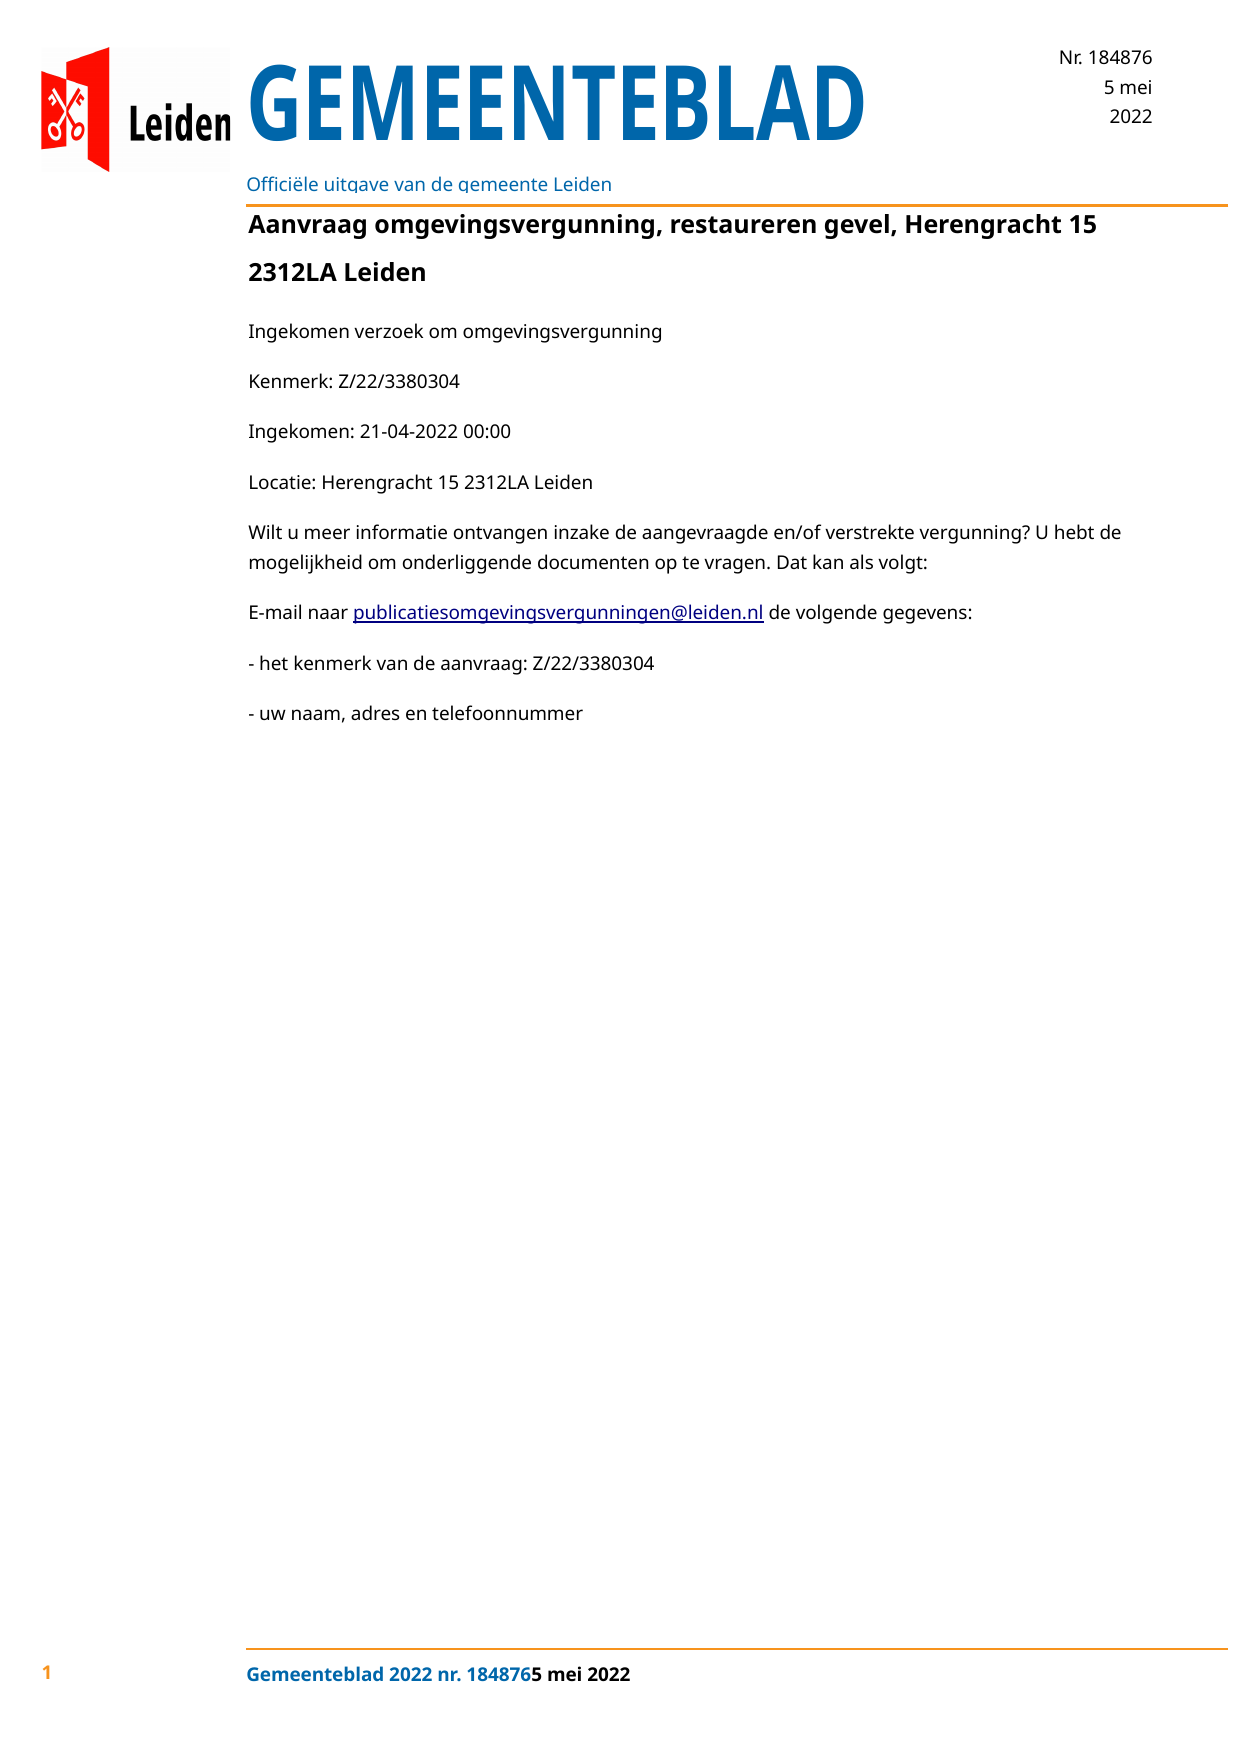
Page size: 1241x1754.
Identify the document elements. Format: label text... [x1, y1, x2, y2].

text Ingekomen: 21-04-2022 00:00 [248, 419, 1152, 444]
text Aanvraag omgevingsvergunning, restaureren gevel, Herengracht 15 2312LA Leiden [248, 207, 1152, 288]
text E-mail naar publicatiesomgevingsvergunningen@leiden.nl de volgende gegevens: [248, 599, 1152, 625]
text Wilt u meer informatie ontvangen inzake de aangevraagde en/of verstrekte vergunning? U hebt de mogelijkheid om onderliggende documenten op te vragen. Dat kan als volgt: [248, 519, 1152, 575]
text Locatie: Herengracht 15 2312LA Leiden [248, 469, 1152, 495]
text - uw naam, adres en telefoonnummer [248, 700, 1152, 726]
text Ingekomen verzoek om omgevingsvergunning [248, 318, 1152, 344]
text Kenmerk: Z/22/3380304 [248, 368, 1152, 394]
picture [41, 47, 231, 172]
text - het kenmerk van de aanvraag: Z/22/3380304 [248, 650, 1152, 676]
